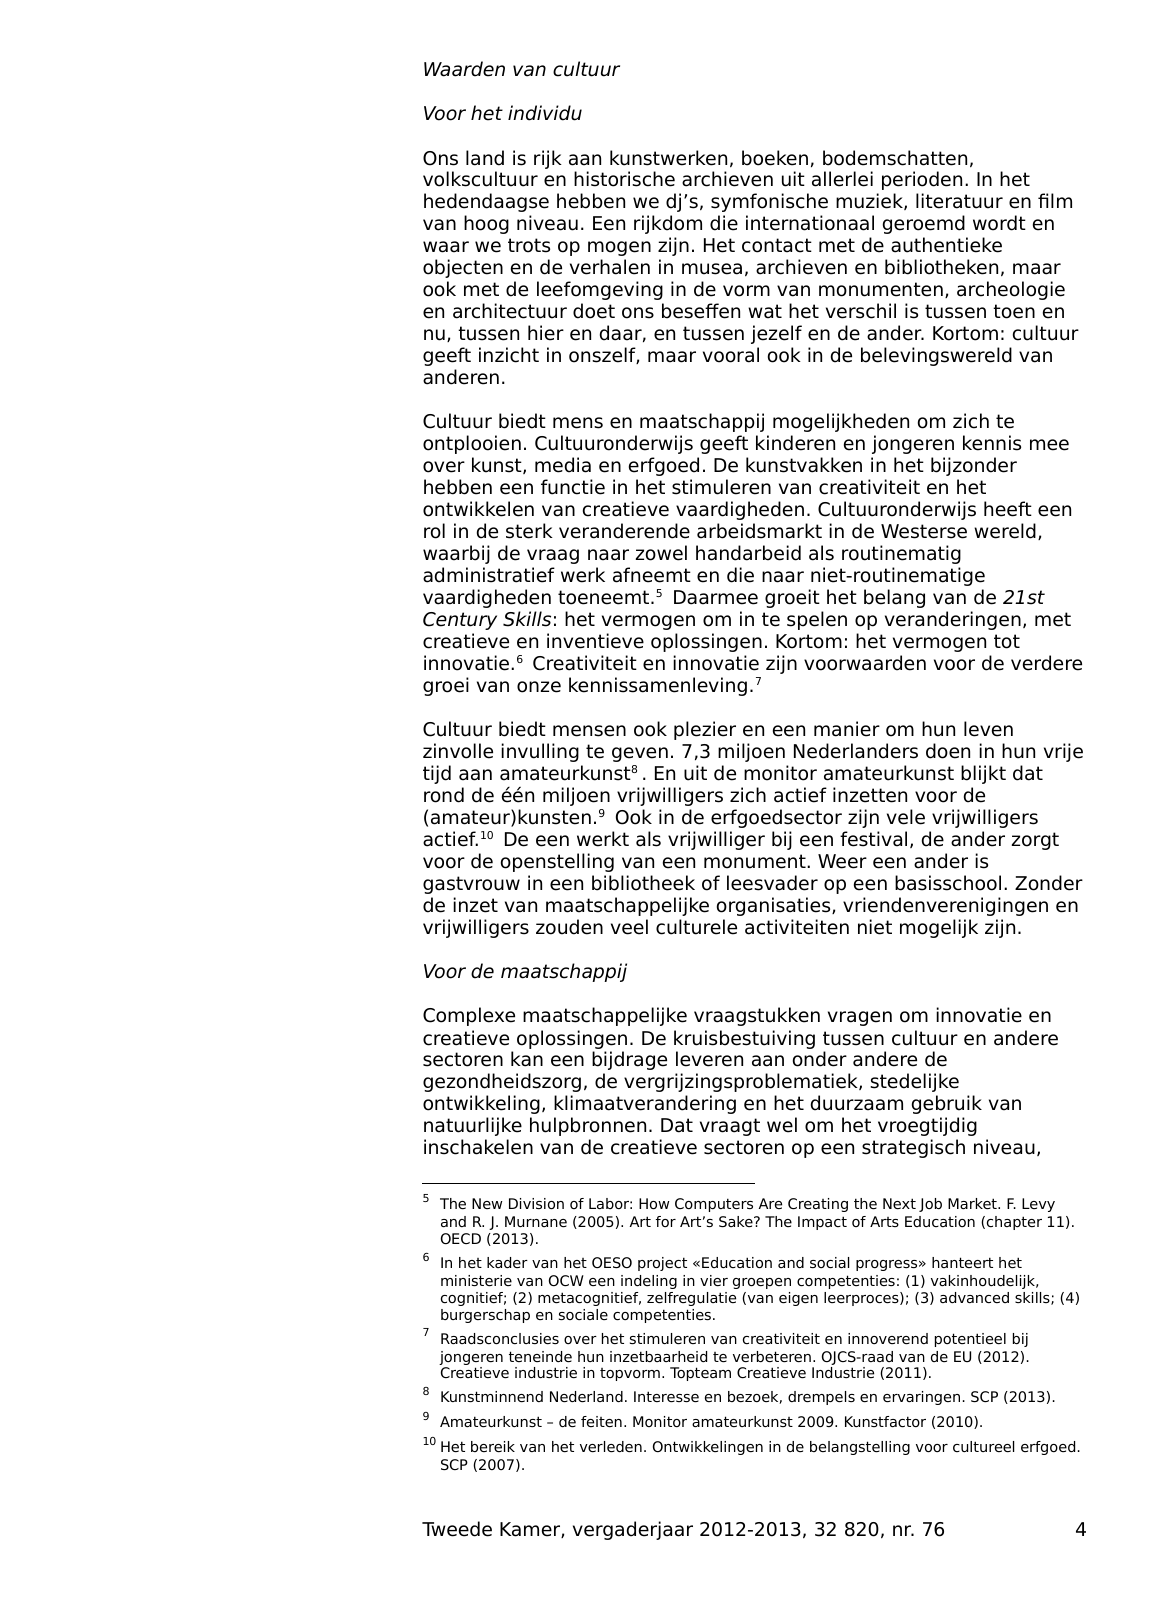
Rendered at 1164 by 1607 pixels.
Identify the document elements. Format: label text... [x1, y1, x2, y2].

text Complexe maatschappelijke vraagstukken vragen om innovatie en creatieve oplossingen. De kruisbestuiving tussen cultuur en andere sectoren kan een bijdrage leveren aan onder andere de gezondheidszorg, de vergrijzingsproblematiek, stedelijke ontwikkeling, klimaatverandering en het duurzaam gebruik van natuurlijke hulpbronnen. Dat vraagt wel om het vroegtijdig inschakelen van de creatieve sectoren op een strategisch niveau, [422, 1005, 1087, 1159]
text Cultuur biedt mensen ook plezier en een manier om hun leven zinvolle invulling te geven. 7,3 miljoen Nederlanders doen in hun vrije tijd aan amateurkunst. En uit de monitor amateurkunst blijkt dat rond de één miljoen vrijwilligers zich actief inzetten voor de (amateur)kunsten. Ook in de erfgoedsector zijn vele vrijwilligers actief. De een werkt als vrijwilliger bij een festival, de ander zorgt voor de openstelling van een monument. Weer een ander is gastvrouw in een bibliotheek of leesvader op een basisschool. Zonder de inzet van maatschappelijke organisaties, vriendenverenigingen en vrijwilligers zouden veel culturele activiteiten niet mogelijk zijn. [422, 719, 1087, 939]
text In het kader van het OESO project «Education and social progress» hanteert het ministerie van OCW een indeling in vier groepen competenties: (1) vakinhoudelijk, cognitief; (2) metacognitief, zelfregulatie (van eigen leerproces); (3) advanced skills; (4) burgerschap en sociale competenties. [422, 1251, 1087, 1324]
text Ons land is rijk aan kunstwerken, boeken, bodemschatten, volkscultuur en historische archieven uit allerlei perioden. In het hedendaagse hebben we dj’s, symfonische muziek, literatuur en film van hoog niveau. Een rijkdom die internationaal geroemd wordt en waar we trots op mogen zijn. Het contact met de authentieke objecten en de verhalen in musea, archieven en bibliotheken, maar ook met de leefomgeving in de vorm van monumenten, archeologie en architectuur doet ons beseffen wat het verschil is tussen toen en nu, tussen hier en daar, en tussen jezelf en de ander. Kortom: cultuur geeft inzicht in onszelf, maar vooral ook in de belevingswereld van anderen. [422, 147, 1087, 389]
subtitle Voor de maatschappij [422, 961, 1087, 983]
text Kunstminnend Nederland. Interesse en bezoek, drempels en ervaringen. SCP (2013). [422, 1385, 1087, 1407]
text Raadsconclusies over het stimuleren van creativiteit en innoverend potentieel bij jongeren teneinde hun inzetbaarheid te verbeteren. OJCS-raad van de EU (2012). Creatieve industrie in topvorm. Topteam Creatieve Industrie (2011). [422, 1327, 1087, 1382]
subtitle Waarden van cultuur [422, 59, 1087, 81]
text Cultuur biedt mens en maatschappij mogelijkheden om zich te ontplooien. Cultuuronderwijs geeft kinderen en jongeren kennis mee over kunst, media en erfgoed. De kunstvakken in het bijzonder hebben een functie in het stimuleren van creativiteit en het ontwikkelen van creatieve vaardigheden. Cultuuronderwijs heeft een rol in de sterk veranderende arbeidsmarkt in de Westerse wereld, waarbij de vraag naar zowel handarbeid als routinematig administratief werk afneemt en die naar niet-routinematige vaardigheden toeneemt. Daarmee groeit het belang van de 21st Century Skills: het vermogen om in te spelen op veranderingen, met creatieve en inventieve oplossingen. Kortom: het vermogen tot innovatie. Creativiteit en innovatie zijn voorwaarden voor de verdere groei van onze kennissamenleving. [422, 411, 1087, 697]
subtitle Voor het individu [422, 103, 1087, 125]
text Het bereik van het verleden. Ontwikkelingen in de belangstelling voor cultureel erfgoed. SCP (2007). [422, 1435, 1087, 1474]
text The New Division of Labor: How Computers Are Creating the Next Job Market. F. Levy and R. J. Murnane (2005). Art for Art’s Sake? The Impact of Arts Education (chapter 11). OECD (2013). [422, 1192, 1087, 1248]
text Amateurkunst – de feiten. Monitor amateurkunst 2009. Kunstfactor (2010). [422, 1410, 1087, 1432]
